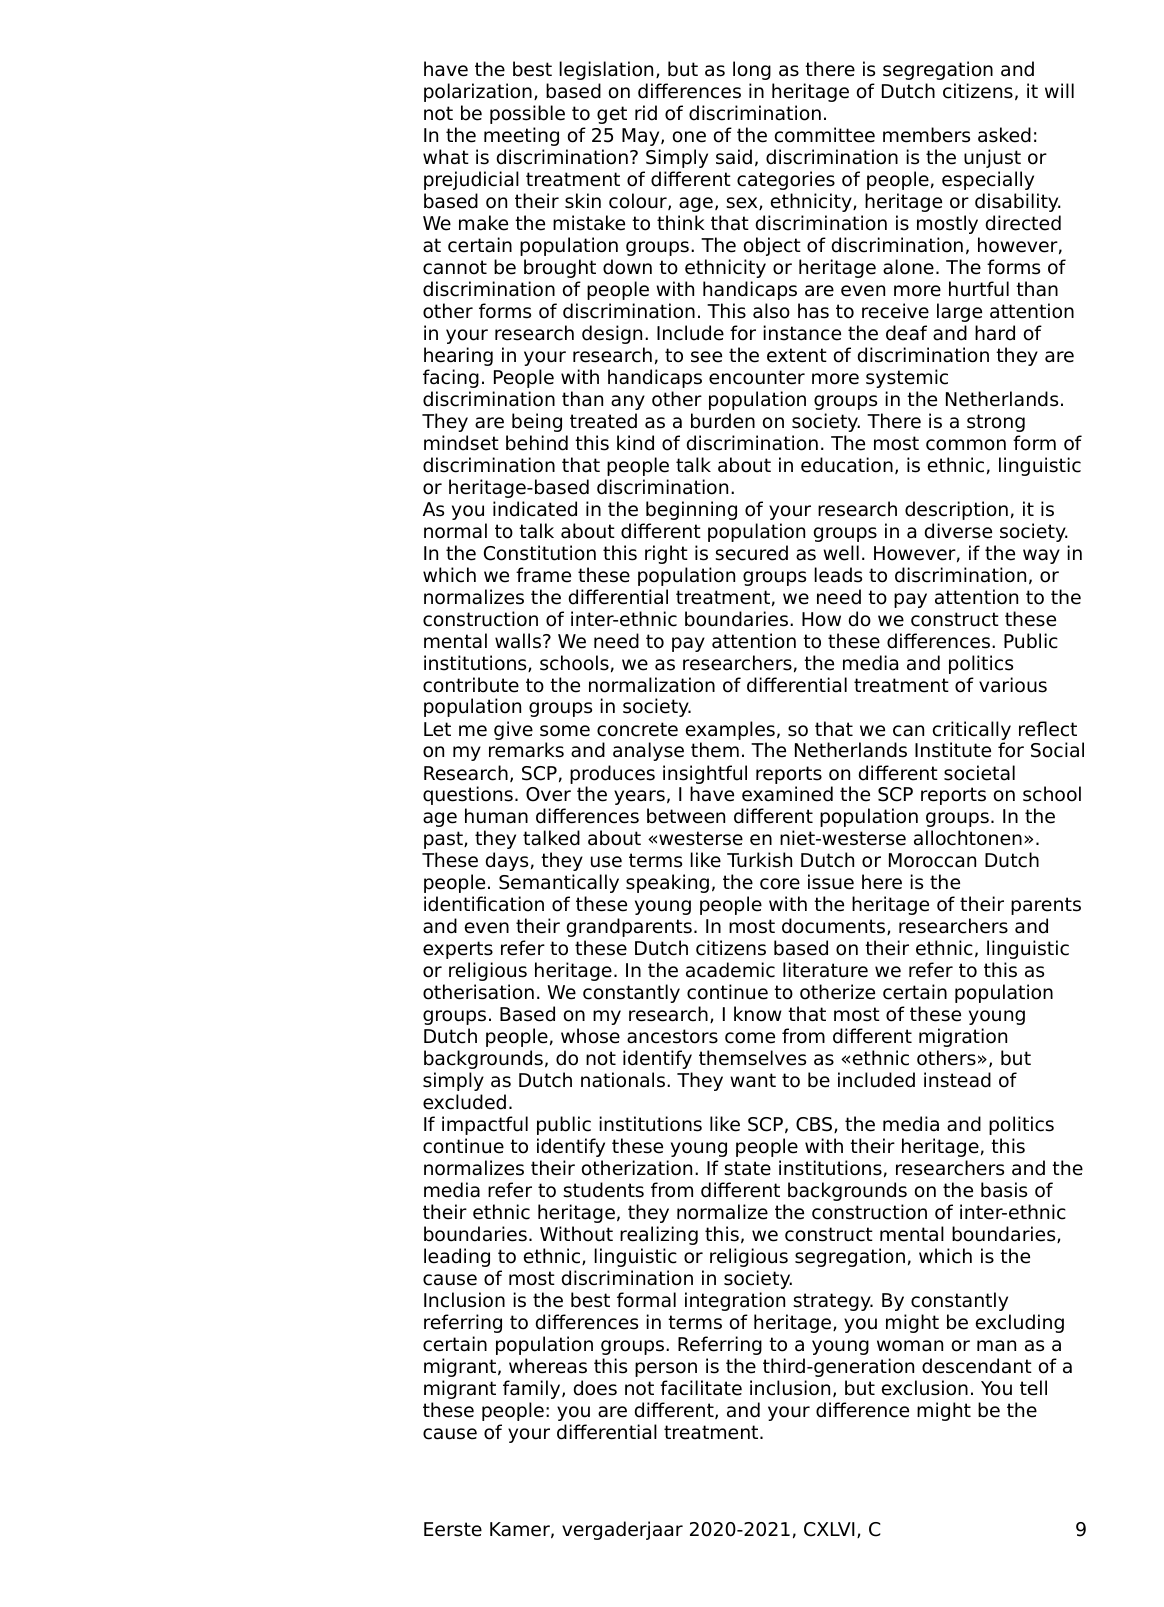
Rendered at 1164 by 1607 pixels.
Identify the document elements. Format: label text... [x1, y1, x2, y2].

text have the best legislation, but as long as there is segregation and polarization, based on differences in heritage of Dutch citizens, it will not be possible to get rid of discrimination. [422, 59, 1087, 125]
text If impactful public institutions like SCP, CBS, the media and politics continue to identify these young people with their heritage, this normalizes their otherization. If state institutions, researchers and the media refer to students from different backgrounds on the basis of their ethnic heritage, they normalize the construction of inter-ethnic boundaries. Without realizing this, we construct mental boundaries, leading to ethnic, linguistic or religious segregation, which is the cause of most discrimination in society. [422, 1114, 1087, 1290]
text Inclusion is the best formal integration strategy. By constantly referring to differences in terms of heritage, you might be excluding certain population groups. Referring to a young woman or man as a migrant, whereas this person is the third-generation descendant of a migrant family, does not facilitate inclusion, but exclusion. You tell these people: you are different, and your difference might be the cause of your differential treatment. [422, 1290, 1087, 1444]
text As you indicated in the beginning of your research description, it is normal to talk about different population groups in a diverse society. In the Constitution this right is secured as well. However, if the way in which we frame these population groups leads to discrimination, or normalizes the differential treatment, we need to pay attention to the construction of inter-ethnic boundaries. How do we construct these mental walls? We need to pay attention to these differences. Public institutions, schools, we as researchers, the media and politics contribute to the normalization of differential treatment of various population groups in society. [422, 499, 1087, 718]
text In the meeting of 25 May, one of the committee members asked: what is discrimination? Simply said, discrimination is the unjust or prejudicial treatment of different categories of people, especially based on their skin colour, age, sex, ethnicity, heritage or disability. We make the mistake to think that discrimination is mostly directed at certain population groups. The object of discrimination, however, cannot be brought down to ethnicity or heritage alone. The forms of discrimination of people with handicaps are even more hurtful than other forms of discrimination. This also has to receive large attention in your research design. Include for instance the deaf and hard of hearing in your research, to see the extent of discrimination they are facing. People with handicaps encounter more systemic discrimination than any other population groups in the Netherlands. They are being treated as a burden on society. There is a strong mindset behind this kind of discrimination. The most common form of discrimination that people talk about in education, is ethnic, linguistic or heritage-based discrimination. [422, 125, 1087, 499]
text Let me give some concrete examples, so that we can critically reflect on my remarks and analyse them. The Netherlands Institute for Social Research, SCP, produces insightful reports on different societal questions. Over the years, I have examined the SCP reports on school age human differences between different population groups. In the past, they talked about «westerse en niet-westerse allochtonen». These days, they use terms like Turkish Dutch or Moroccan Dutch people. Semantically speaking, the core issue here is the identification of these young people with the heritage of their parents and even their grandparents. In most documents, researchers and experts refer to these Dutch citizens based on their ethnic, linguistic or religious heritage. In the academic literature we refer to this as otherisation. We constantly continue to otherize certain population groups. Based on my research, I know that most of these young Dutch people, whose ancestors come from different migration backgrounds, do not identify themselves as «ethnic others», but simply as Dutch nationals. They want to be included instead of excluded. [422, 718, 1087, 1114]
